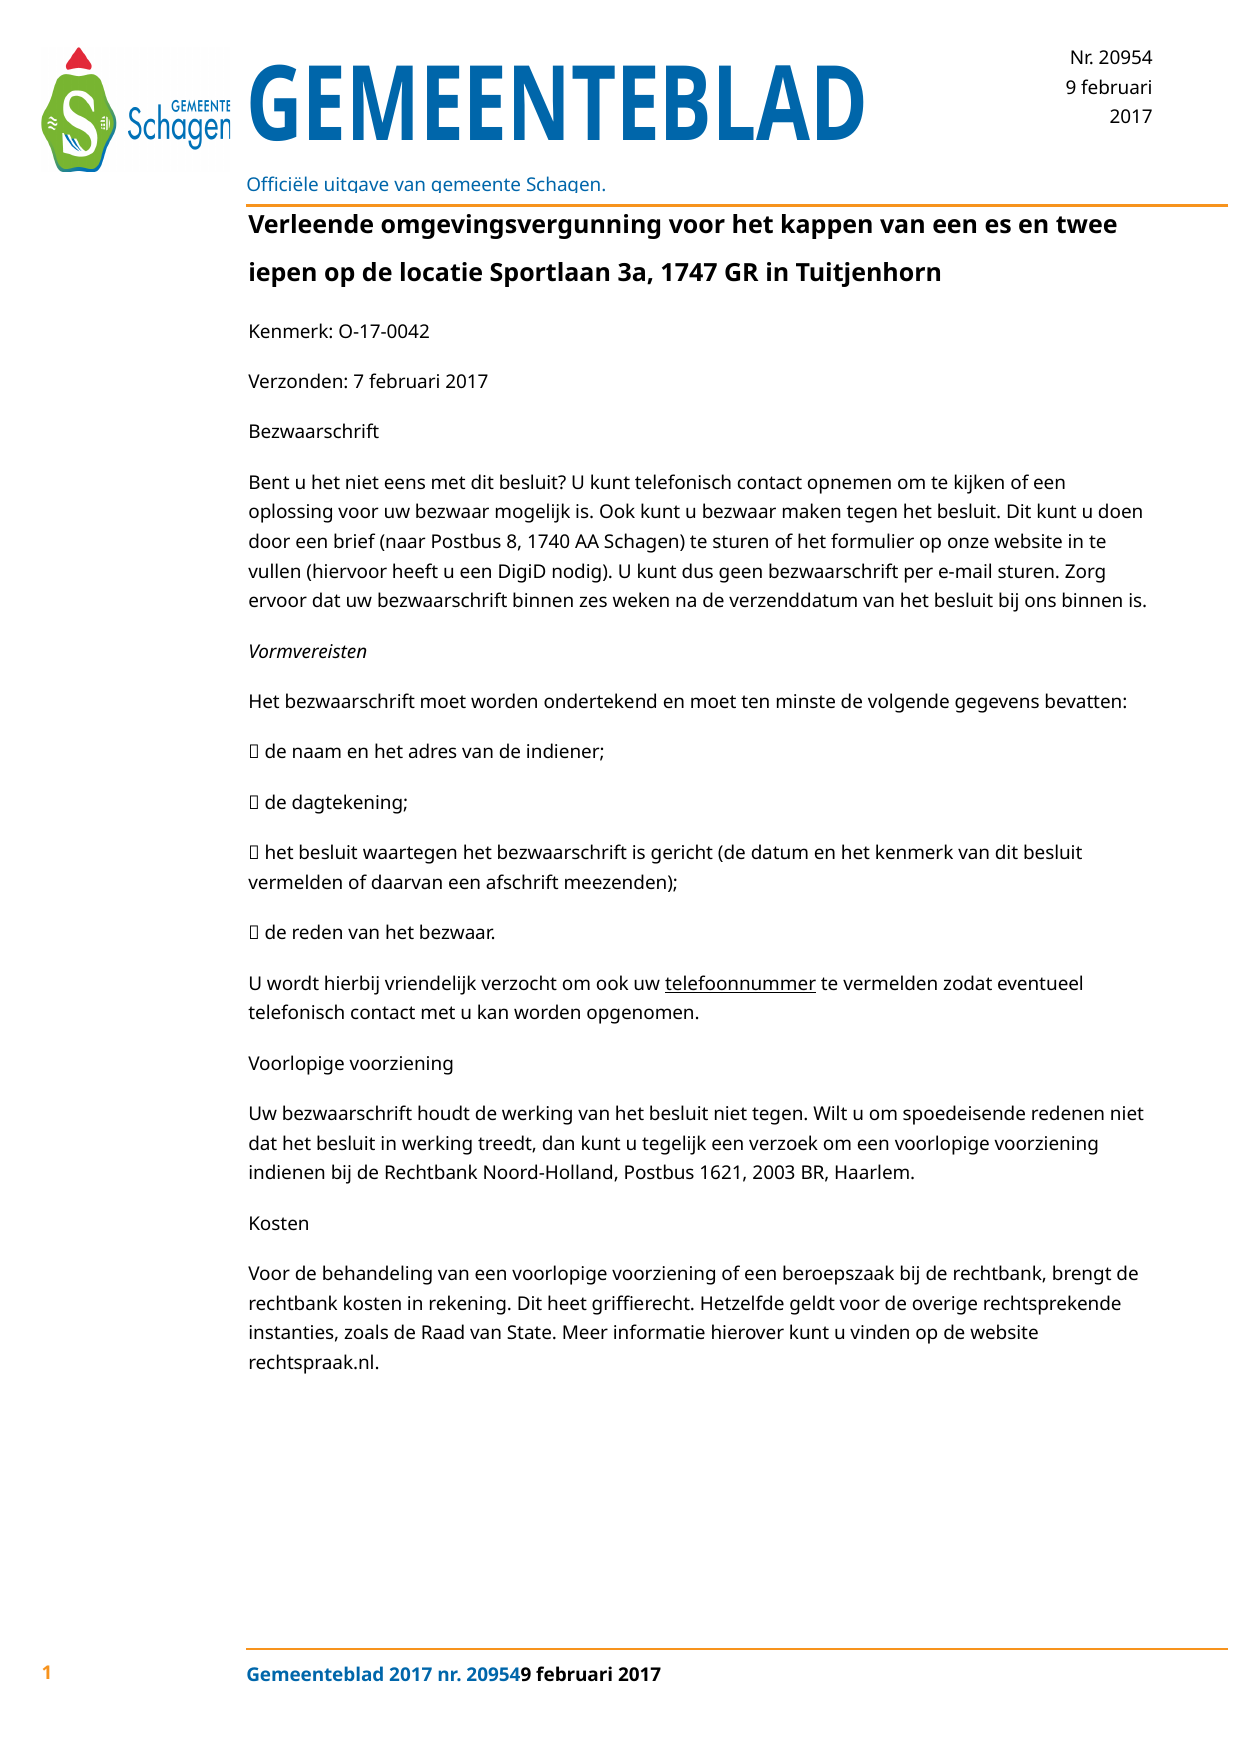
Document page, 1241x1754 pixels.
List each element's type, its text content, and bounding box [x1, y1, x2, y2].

text  de naam en het adres van de indiener; [248, 739, 1152, 764]
text  het besluit waartegen het bezwaarschrift is gericht (de datum en het kenmerk van dit besluit vermelden of daarvan een afschrift meezenden); [248, 839, 1152, 895]
text U wordt hierbij vriendelijk verzocht om ook uw telefoonnummer te vermelden zodat eventueel telefonisch contact met u kan worden opgenomen. [248, 970, 1152, 1025]
text Het bezwaarschrift moet worden ondertekend en moet ten minste de volgende gegevens bevatten: [248, 688, 1152, 714]
text Kenmerk: O-17-0042 [248, 318, 1152, 344]
text Voor de behandeling van een voorlopige voorziening of een beroepszaak bij de rechtbank, brengt de rechtbank kosten in rekening. Dit heet griffierecht. Hetzelfde geldt voor de overige rechtsprekende instanties, zoals de Raad van State. Meer informatie hierover kunt u vinden op de website rechtspraak.nl. [248, 1260, 1152, 1375]
text  de reden van het bezwaar. [248, 919, 1152, 945]
text Vormvereisten [248, 638, 1152, 664]
text Kosten [248, 1210, 1152, 1236]
text Voorlopige voorziening [248, 1050, 1152, 1076]
text Verleende omgevingsvergunning voor het kappen van een es en twee iepen op de locatie Sportlaan 3a, 1747 GR in Tuitjenhorn [248, 207, 1152, 288]
text Bezwaarschrift [248, 419, 1152, 444]
text Bent u het niet eens met dit besluit? U kunt telefonisch contact opnemen om te kijken of een oplossing voor uw bezwaar mogelijk is. Ook kunt u bezwaar maken tegen het besluit. Dit kunt u doen door een brief (naar Postbus 8, 1740 AA Schagen) te sturen of het formulier op onze website in te vullen (hiervoor heeft u een DigiD nodig). U kunt dus geen bezwaarschrift per e-mail sturen. Zorg ervoor dat uw bezwaarschrift binnen zes weken na de verzenddatum van het besluit bij ons binnen is. [248, 469, 1152, 613]
text Verzonden: 7 februari 2017 [248, 368, 1152, 394]
picture [41, 47, 231, 172]
text  de dagtekening; [248, 789, 1152, 815]
text Uw bezwaarschrift houdt de werking van het besluit niet tegen. Wilt u om spoedeisende redenen niet dat het besluit in werking treedt, dan kunt u tegelijk een verzoek om een voorlopige voorziening indienen bij de Rechtbank Noord-Holland, Postbus 1621, 2003 BR, Haarlem. [248, 1100, 1152, 1185]
